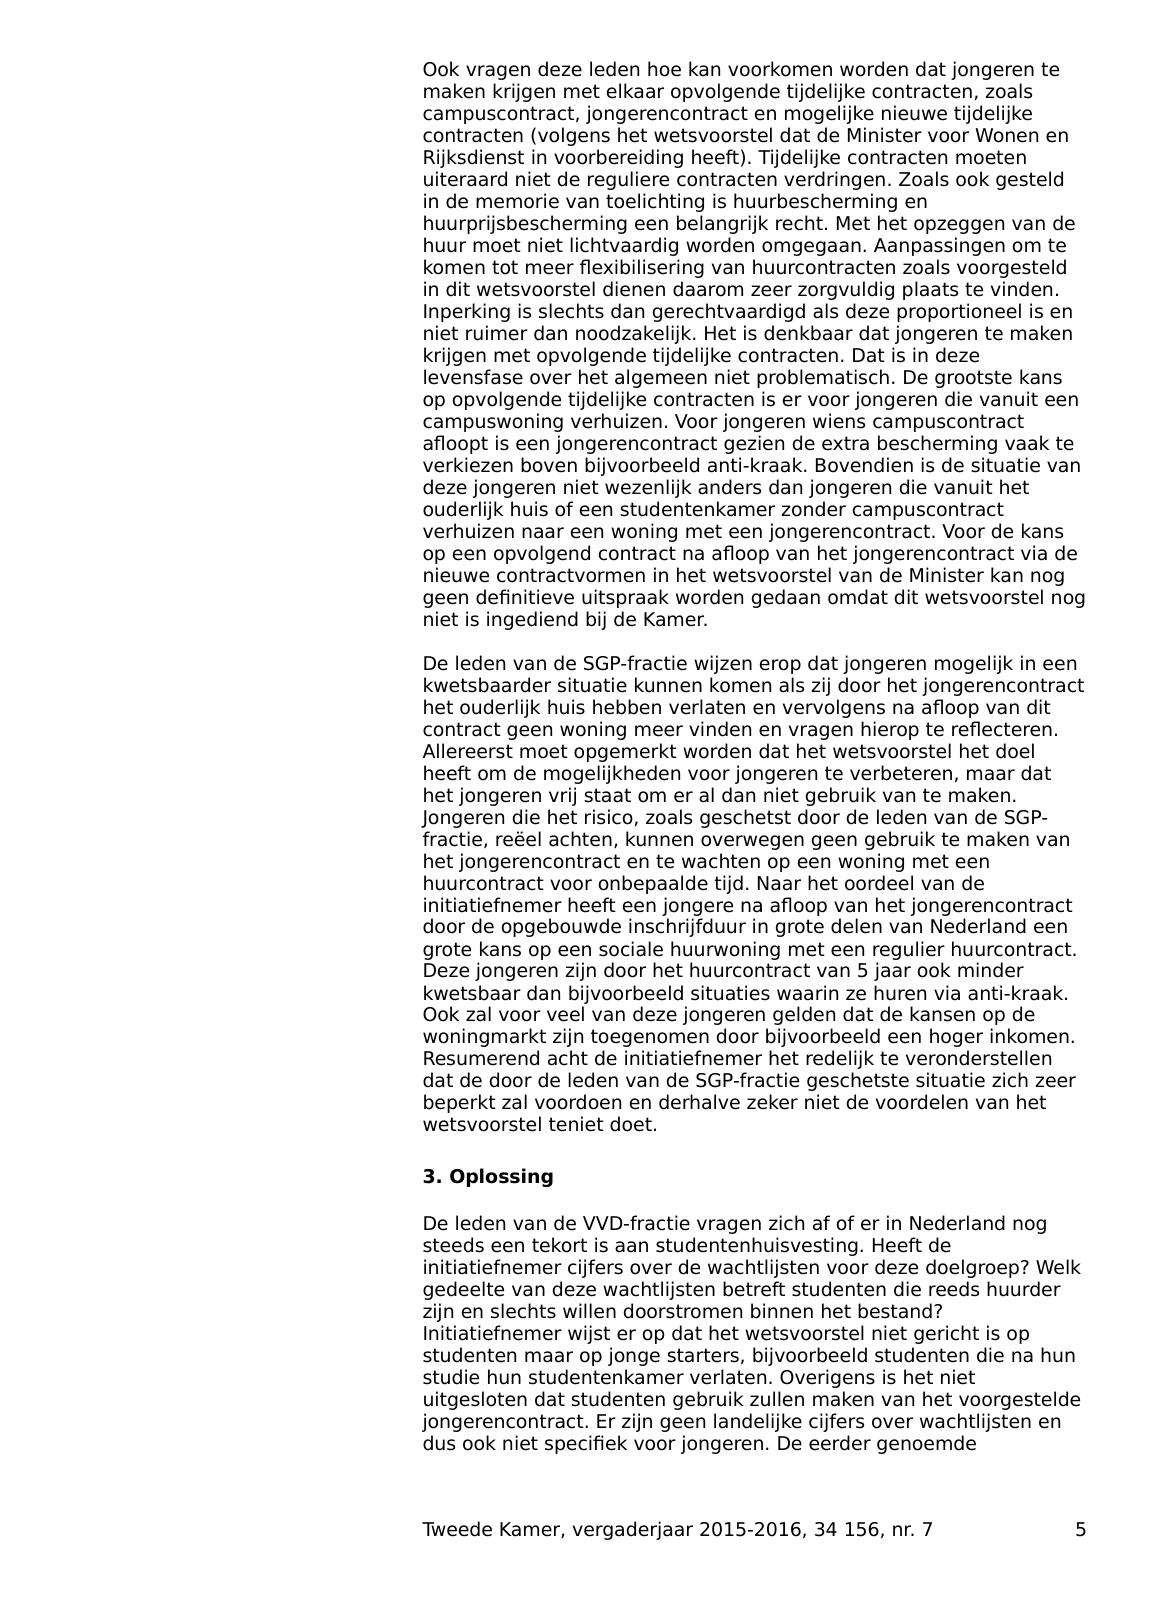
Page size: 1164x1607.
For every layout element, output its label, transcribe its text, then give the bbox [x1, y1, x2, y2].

text De leden van de VVD-fractie vragen zich af of er in Nederland nog steeds een tekort is aan studentenhuisvesting. Heeft de initiatiefnemer cijfers over de wachtlijsten voor deze doelgroep? Welk gedeelte van deze wachtlijsten betreft studenten die reeds huurder zijn en slechts willen doorstromen binnen het bestand? Initiatiefnemer wijst er op dat het wetsvoorstel niet gericht is op studenten maar op jonge starters, bijvoorbeeld studenten die na hun studie hun studentenkamer verlaten. Overigens is het niet uitgesloten dat studenten gebruik zullen maken van het voorgestelde jongerencontract. Er zijn geen landelijke cijfers over wachtlijsten en dus ook niet specifiek voor jongeren. De eerder genoemde [422, 1213, 1087, 1455]
text De leden van de SGP-fractie wijzen erop dat jongeren mogelijk in een kwetsbaarder situatie kunnen komen als zij door het jongerencontract het ouderlijk huis hebben verlaten en vervolgens na afloop van dit contract geen woning meer vinden en vragen hierop te reflecteren. Allereerst moet opgemerkt worden dat het wetsvoorstel het doel heeft om de mogelijkheden voor jongeren te verbeteren, maar dat het jongeren vrij staat om er al dan niet gebruik van te maken. Jongeren die het risico, zoals geschetst door de leden van de SGP-fractie, reëel achten, kunnen overwegen geen gebruik te maken van het jongerencontract en te wachten op een woning met een huurcontract voor onbepaalde tijd. Naar het oordeel van de initiatiefnemer heeft een jongere na afloop van het jongerencontract door de opgebouwde inschrijfduur in grote delen van Nederland een grote kans op een sociale huurwoning met een regulier huurcontract. Deze jongeren zijn door het huurcontract van 5 jaar ook minder kwetsbaar dan bijvoorbeeld situaties waarin ze huren via anti-kraak. Ook zal voor veel van deze jongeren gelden dat de kansen op de woningmarkt zijn toegenomen door bijvoorbeeld een hoger inkomen. Resumerend acht de initiatiefnemer het redelijk te veronderstellen dat de door de leden van de SGP-fractie geschetste situatie zich zeer beperkt zal voordoen en derhalve zeker niet de voordelen van het wetsvoorstel teniet doet. [422, 653, 1087, 1136]
text Ook vragen deze leden hoe kan voorkomen worden dat jongeren te maken krijgen met elkaar opvolgende tijdelijke contracten, zoals campuscontract, jongerencontract en mogelijke nieuwe tijdelijke contracten (volgens het wetsvoorstel dat de Minister voor Wonen en Rijksdienst in voorbereiding heeft). Tijdelijke contracten moeten uiteraard niet de reguliere contracten verdringen. Zoals ook gesteld in de memorie van toelichting is huurbescherming en huurprijsbescherming een belangrijk recht. Met het opzeggen van de huur moet niet lichtvaardig worden omgegaan. Aanpassingen om te komen tot meer flexibilisering van huurcontracten zoals voorgesteld in dit wetsvoorstel dienen daarom zeer zorgvuldig plaats te vinden. Inperking is slechts dan gerechtvaardigd als deze proportioneel is en niet ruimer dan noodzakelijk. Het is denkbaar dat jongeren te maken krijgen met opvolgende tijdelijke contracten. Dat is in deze levensfase over het algemeen niet problematisch. De grootste kans op opvolgende tijdelijke contracten is er voor jongeren die vanuit een campuswoning verhuizen. Voor jongeren wiens campuscontract afloopt is een jongerencontract gezien de extra bescherming vaak te verkiezen boven bijvoorbeeld anti-kraak. Bovendien is de situatie van deze jongeren niet wezenlijk anders dan jongeren die vanuit het ouderlijk huis of een studentenkamer zonder campuscontract verhuizen naar een woning met een jongerencontract. Voor de kans op een opvolgend contract na afloop van het jongerencontract via de nieuwe contractvormen in het wetsvoorstel van de Minister kan nog geen definitieve uitspraak worden gedaan omdat dit wetsvoorstel nog niet is ingediend bij de Kamer. [422, 59, 1087, 631]
subtitle 3. Oplossing [422, 1166, 1087, 1188]
